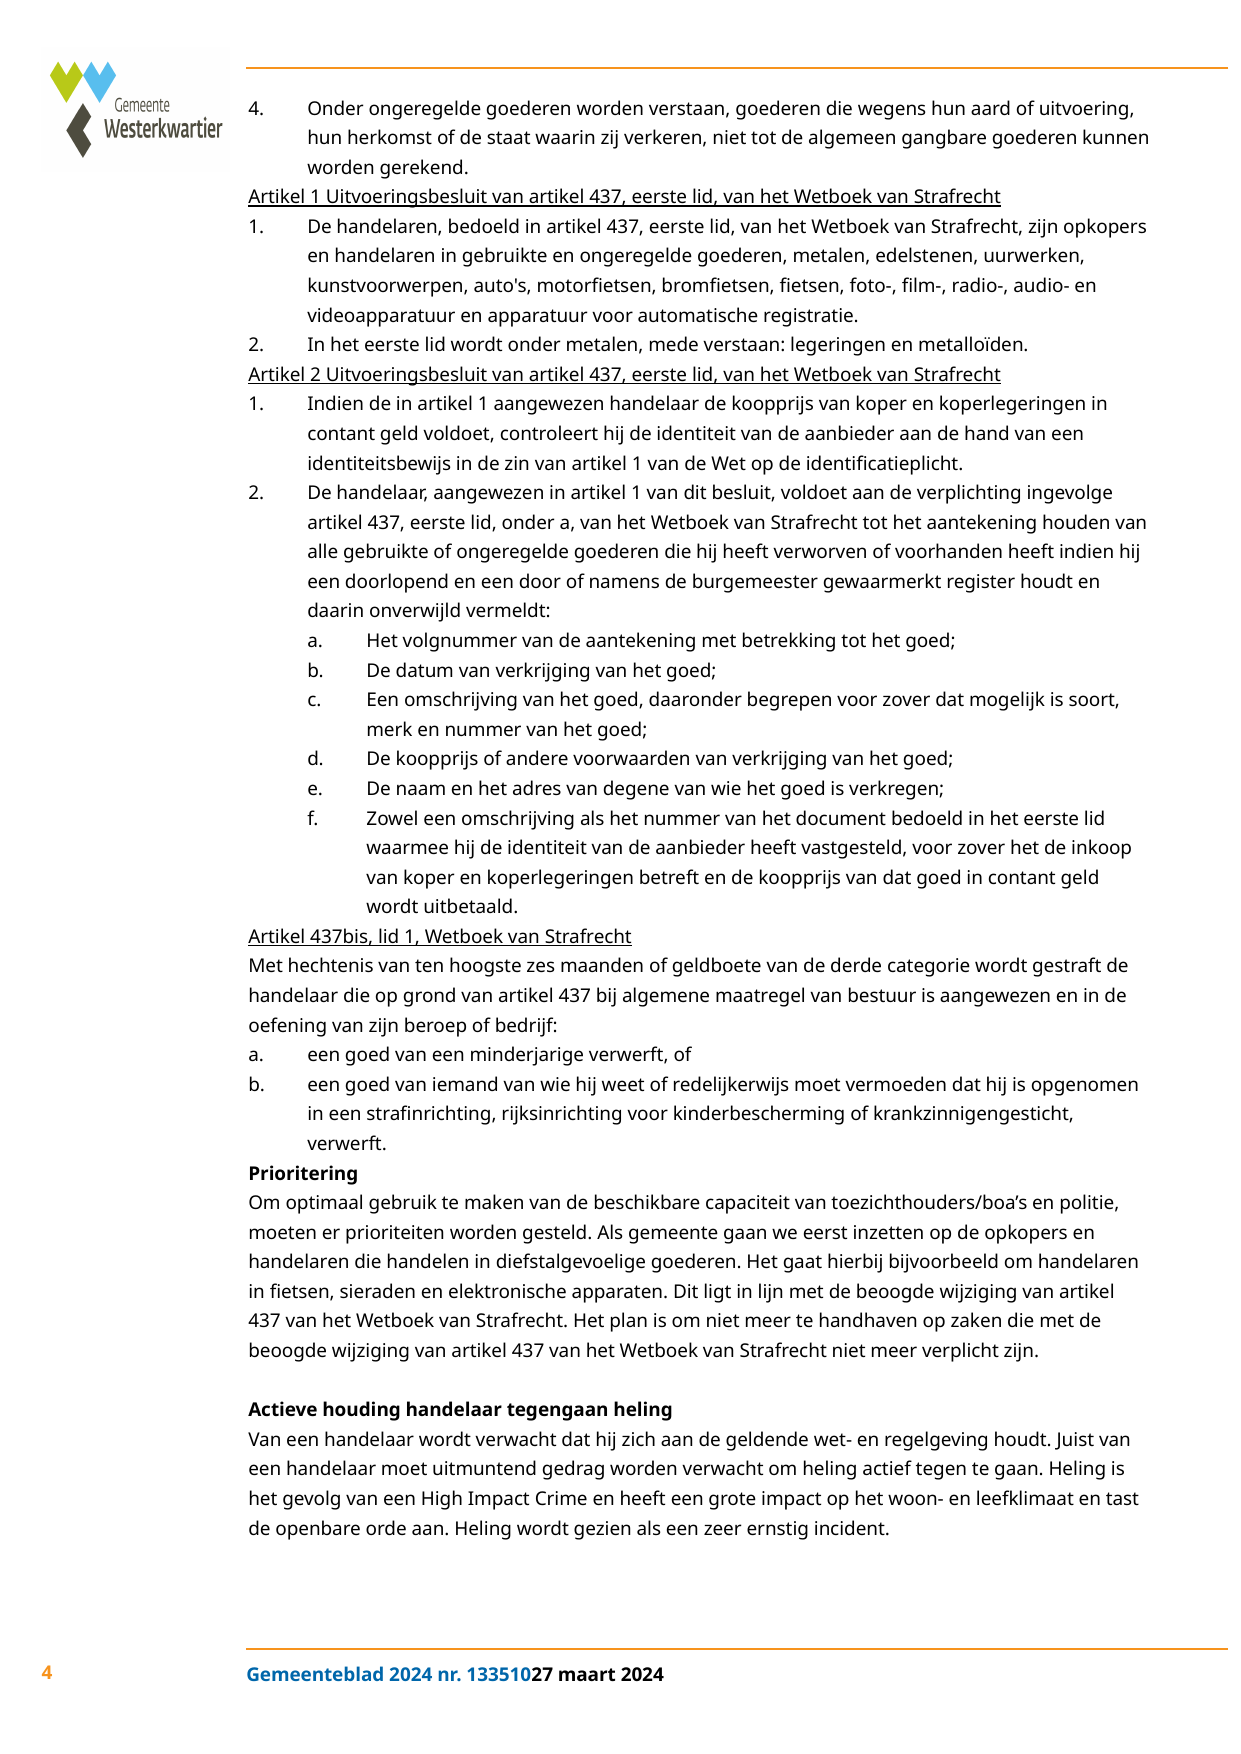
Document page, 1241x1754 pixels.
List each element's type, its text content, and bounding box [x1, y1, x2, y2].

text Artikel 2 Uitvoeringsbesluit van artikel 437, eerste lid, van het Wetboek van Strafrecht [248, 361, 1152, 387]
list Het volgnummer van de aantekening met betrekking tot het goed; [307, 627, 1152, 653]
list Een omschrijving van het goed, daaronder begrepen voor zover dat mogelijk is soort, merk en nummer van het goed; [307, 686, 1152, 742]
list De datum van verkrijging van het goed; [307, 657, 1152, 683]
text Met hechtenis van ten hoogste zes maanden of geldboete van de derde categorie wordt gestraft de handelaar die op grond van artikel 437 bij algemene maatregel van bestuur is aangewezen en in de oefening van zijn beroep of bedrijf: [248, 953, 1152, 1038]
text Om optimaal gebruik te maken van de beschikbare capaciteit van toezichthouders/boa’s en politie, moeten er prioriteiten worden gesteld. Als gemeente gaan we eerst inzetten op de opkopers en handelaren die handelen in diefstalgevoelige goederen. Het gaat hierbij bijvoorbeeld om handelaren in fietsen, sieraden en elektronische apparaten. Dit ligt in lijn met de beoogde wijziging van artikel 437 van het Wetboek van Strafrecht. Het plan is om niet meer te handhaven op zaken die met de beoogde wijziging van artikel 437 van het Wetboek van Strafrecht niet meer verplicht zijn. [248, 1189, 1152, 1363]
list De koopprijs of andere voorwaarden van verkrijging van het goed; [307, 746, 1152, 771]
text Van een handelaar wordt verwacht dat hij zich aan de geldende wet- en regelgeving houdt. Juist van een handelaar moet uitmuntend gedrag worden verwacht om heling actief tegen te gaan. Heling is het gevolg van een High Impact Crime en heeft een grote impact op het woon- en leefklimaat en tast de openbare orde aan. Heling wordt gezien als een zeer ernstig incident. [248, 1426, 1152, 1541]
list De handelaren, bedoeld in artikel 437, eerste lid, van het Wetboek van Strafrecht, zijn opkopers en handelaren in gebruikte en ongeregelde goederen, metalen, edelstenen, uurwerken, kunstvoorwerpen, auto's, motorfietsen, bromfietsen, fietsen, foto-, film-, radio-, audio- en videoapparatuur en apparatuur voor automatische registratie. [248, 213, 1152, 328]
text Actieve houding handelaar tegengaan heling [248, 1396, 1152, 1422]
list Indien de in artikel 1 aangewezen handelaar de koopprijs van koper en koperlegeringen in contant geld voldoet, controleert hij de identiteit van de aanbieder aan de hand van een identiteitsbewijs in de zin van artikel 1 van de Wet op de identificatieplicht. [248, 391, 1152, 476]
list een goed van een minderjarige verwerft, of [248, 1041, 1152, 1067]
text Artikel 437bis, lid 1, Wetboek van Strafrecht [248, 923, 1152, 949]
list een goed van iemand van wie hij weet of redelijkerwijs moet vermoeden dat hij is opgenomen in een strafinrichting, rijksinrichting voor kinderbescherming of krankzinnigengesticht, verwerft. [248, 1071, 1152, 1156]
text Prioritering [248, 1160, 1152, 1186]
list De naam en het adres van degene van wie het goed is verkregen; [307, 775, 1152, 801]
text Artikel 1 Uitvoeringsbesluit van artikel 437, eerste lid, van het Wetboek van Strafrecht [248, 183, 1152, 209]
list Zowel een omschrijving als het nummer van het document bedoeld in het eerste lid waarmee hij de identiteit van de aanbieder heeft vastgesteld, voor zover het de inkoop van koper en koperlegeringen betreft en de koopprijs van dat goed in contant geld wordt uitbetaald. [307, 805, 1152, 919]
picture [41, 47, 231, 172]
list Onder ongeregelde goederen worden verstaan, goederen die wegens hun aard of uitvoering, hun herkomst of de staat waarin zij verkeren, niet tot de algemeen gangbare goederen kunnen worden gerekend. [248, 95, 1152, 180]
list In het eerste lid wordt onder metalen, mede verstaan: legeringen en metalloïden. [248, 331, 1152, 357]
list De handelaar, aangewezen in artikel 1 van dit besluit, voldoet aan de verplichting ingevolge artikel 437, eerste lid, onder a, van het Wetboek van Strafrecht tot het aantekening houden van alle gebruikte of ongeregelde goederen die hij heeft verworven of voorhanden heeft indien hij een doorlopend en een door of namens de burgemeester gewaarmerkt register houdt en daarin onverwijld vermeldt: [248, 479, 1152, 623]
